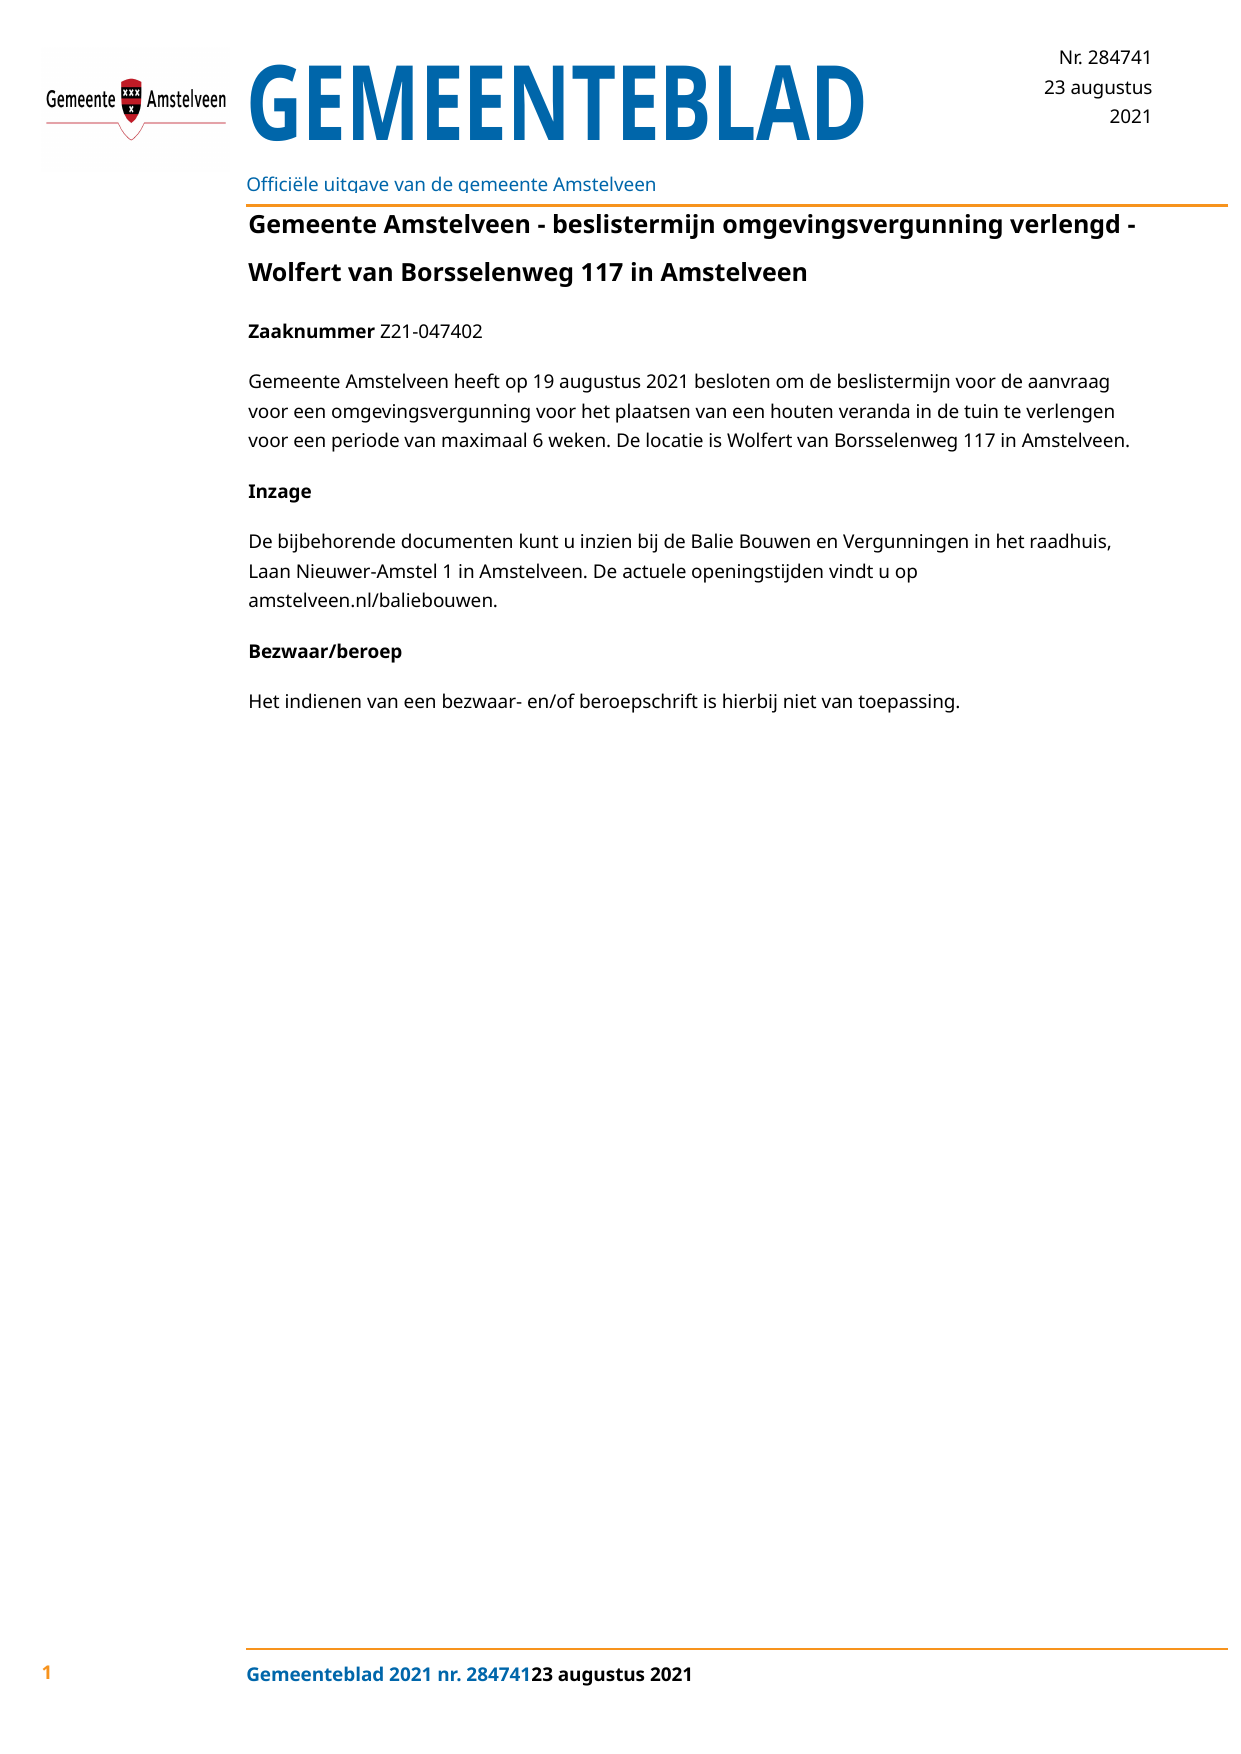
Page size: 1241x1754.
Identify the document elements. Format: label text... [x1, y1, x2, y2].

text De bijbehorende documenten kunt u inzien bij de Balie Bouwen en Vergunningen in het raadhuis, Laan Nieuwer-Amstel 1 in Amstelveen. De actuele openingstijden vindt u op amstelveen.nl/baliebouwen. [248, 528, 1152, 613]
text Inzage [248, 478, 1152, 504]
text Gemeente Amstelveen heeft op 19 augustus 2021 besloten om de beslistermijn voor de aanvraag voor een omgevingsvergunning voor het plaatsen van een houten veranda in de tuin te verlengen voor een periode van maximaal 6 weken. De locatie is Wolfert van Borsselenweg 117 in Amstelveen. [248, 368, 1152, 453]
text Bezwaar/beroep [248, 638, 1152, 664]
text Het indienen van een bezwaar- en/of beroepschrift is hierbij niet van toepassing. [248, 688, 1152, 714]
picture [41, 47, 231, 172]
text Zaaknummer Z21-047402 [248, 318, 1152, 344]
text Gemeente Amstelveen - beslistermijn omgevingsvergunning verlengd - Wolfert van Borsselenweg 117 in Amstelveen [248, 207, 1152, 288]
